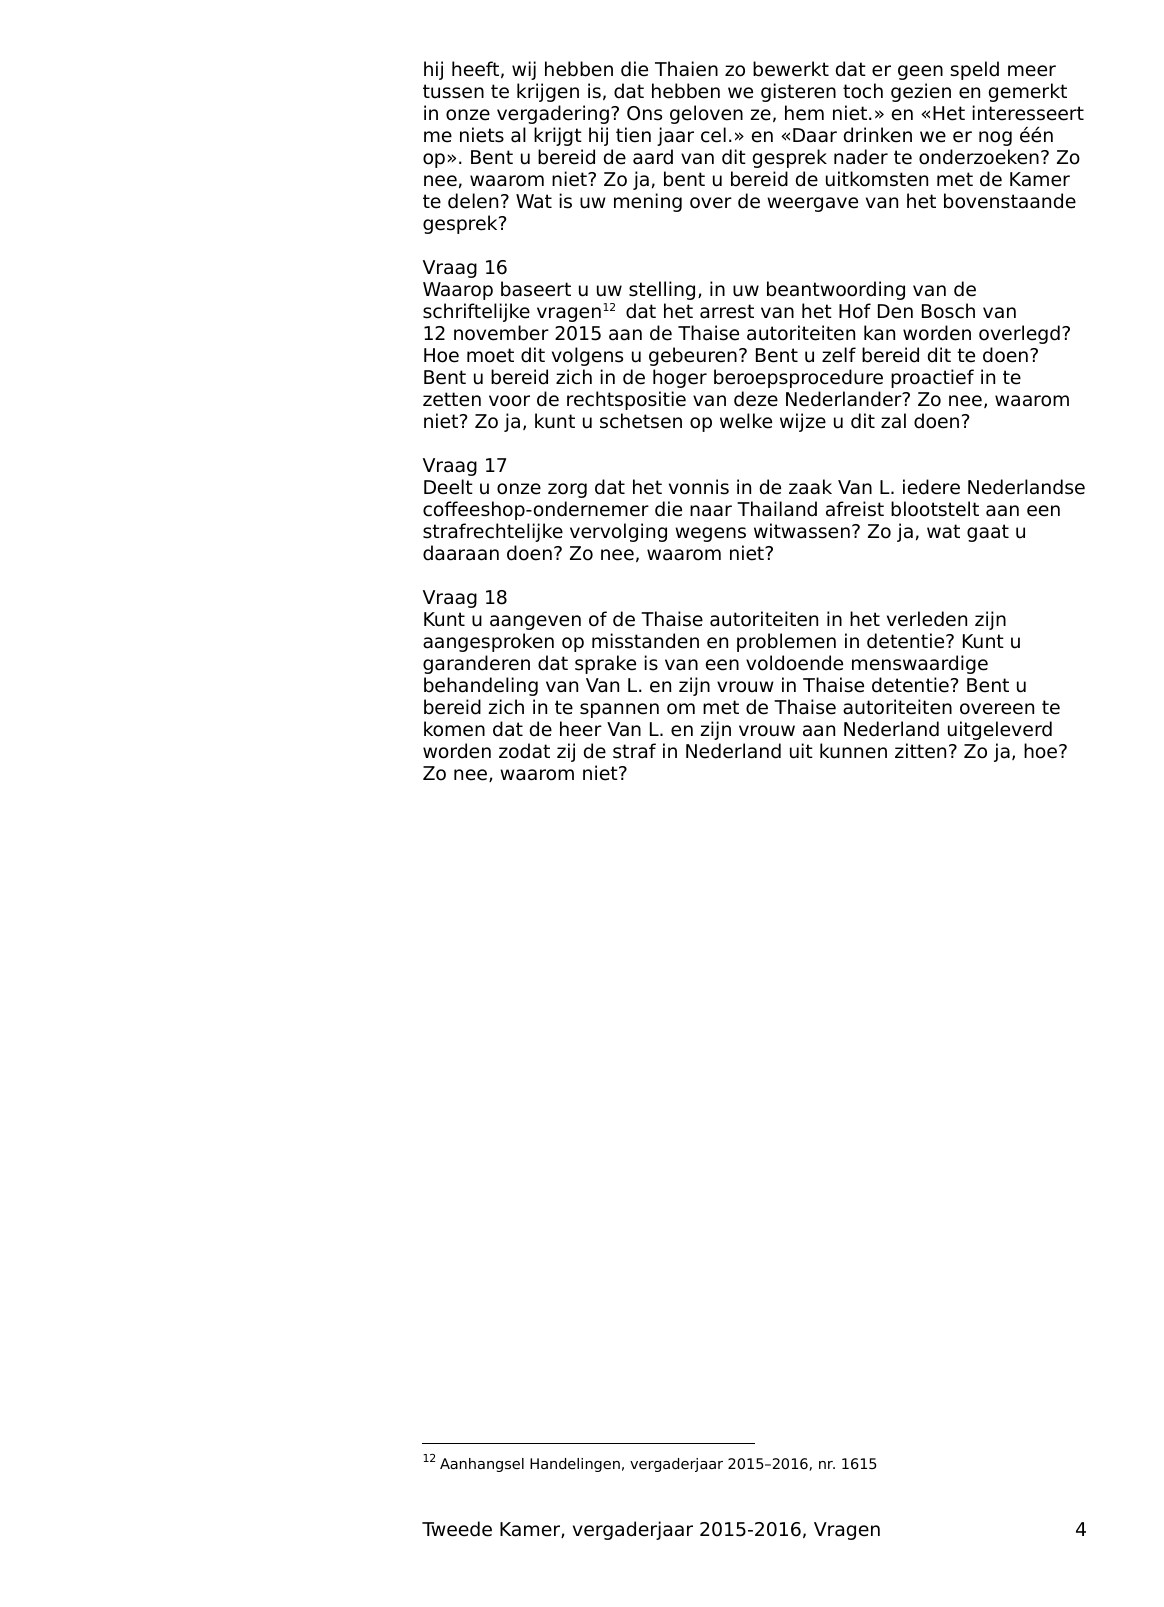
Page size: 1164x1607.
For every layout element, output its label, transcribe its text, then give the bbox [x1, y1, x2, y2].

text Vraag 18 [422, 587, 1087, 609]
text Waarop baseert u uw stelling, in uw beantwoording van de schriftelijke vragen dat het arrest van het Hof Den Bosch van 12 november 2015 aan de Thaise autoriteiten kan worden overlegd? Hoe moet dit volgens u gebeuren? Bent u zelf bereid dit te doen? Bent u bereid zich in de hoger beroepsprocedure proactief in te zetten voor de rechtspositie van deze Nederlander? Zo nee, waarom niet? Zo ja, kunt u schetsen op welke wijze u dit zal doen? [422, 279, 1087, 433]
text Vraag 16 [422, 257, 1087, 279]
text Deelt u onze zorg dat het vonnis in de zaak Van L. iedere Nederlandse coffeeshop-ondernemer die naar Thailand afreist blootstelt aan een strafrechtelijke vervolging wegens witwassen? Zo ja, wat gaat u daaraan doen? Zo nee, waarom niet? [422, 477, 1087, 565]
text Kunt u aangeven of de Thaise autoriteiten in het verleden zijn aangesproken op misstanden en problemen in detentie? Kunt u garanderen dat sprake is van een voldoende menswaardige behandeling van Van L. en zijn vrouw in Thaise detentie? Bent u bereid zich in te spannen om met de Thaise autoriteiten overeen te komen dat de heer Van L. en zijn vrouw aan Nederland uitgeleverd worden zodat zij de straf in Nederland uit kunnen zitten? Zo ja, hoe? Zo nee, waarom niet? [422, 609, 1087, 785]
text Aanhangsel Handelingen, vergaderjaar 2015–2016, nr. 1615 [422, 1452, 1087, 1474]
text hij heeft, wij hebben die Thaien zo bewerkt dat er geen speld meer tussen te krijgen is, dat hebben we gisteren toch gezien en gemerkt in onze vergadering? Ons geloven ze, hem niet.» en «Het interesseert me niets al krijgt hij tien jaar cel.» en «Daar drinken we er nog één op». Bent u bereid de aard van dit gesprek nader te onderzoeken? Zo nee, waarom niet? Zo ja, bent u bereid de uitkomsten met de Kamer te delen? Wat is uw mening over de weergave van het bovenstaande gesprek? [422, 59, 1087, 235]
text Vraag 17 [422, 455, 1087, 477]
